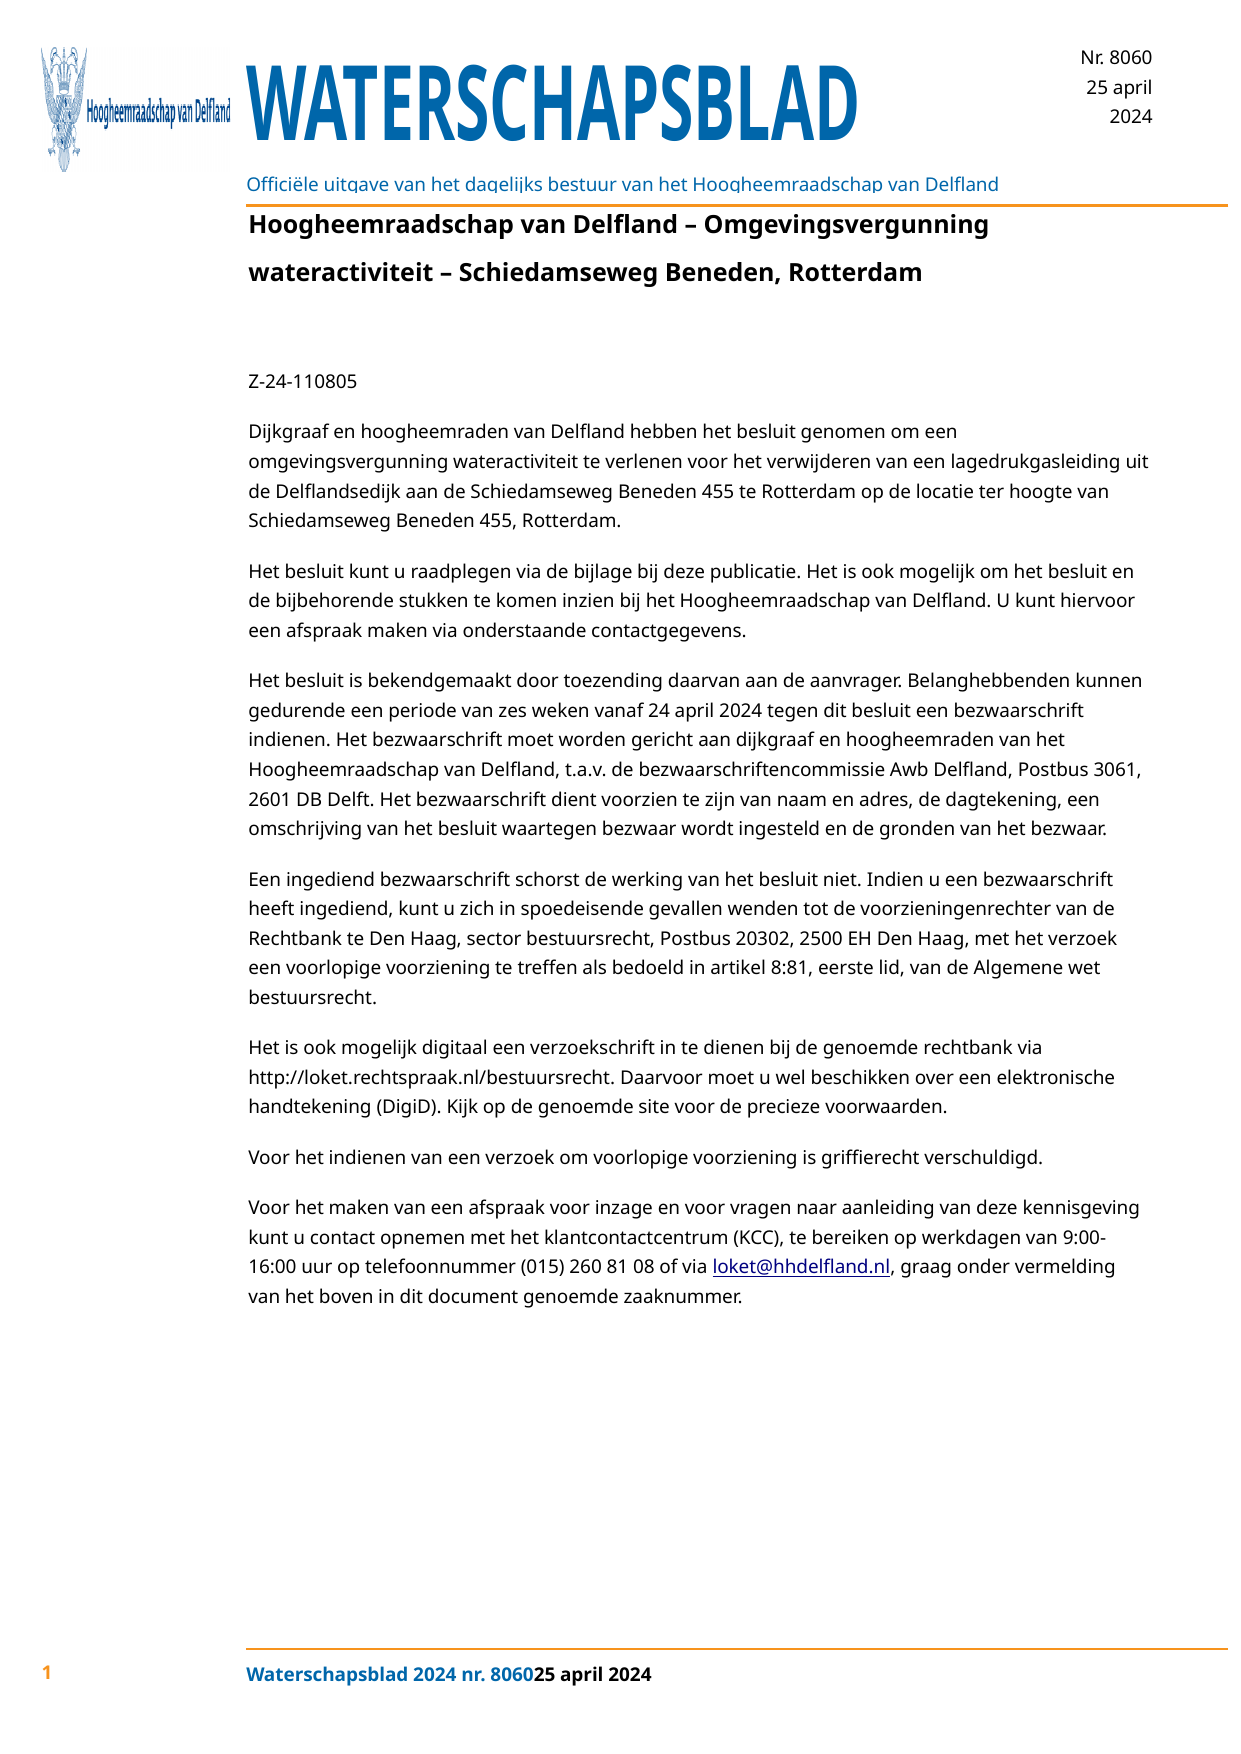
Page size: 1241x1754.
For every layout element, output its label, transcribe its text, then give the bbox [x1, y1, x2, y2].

text Het besluit kunt u raadplegen via de bijlage bij deze publicatie. Het is ook mogelijk om het besluit en de bijbehorende stukken te komen inzien bij het Hoogheemraadschap van Delfland. U kunt hiervoor een afspraak maken via onderstaande contactgegevens. [248, 558, 1152, 643]
text Dijkgraaf en hoogheemraden van Delfland hebben het besluit genomen om een omgevingsvergunning wateractiviteit te verlenen voor het verwijderen van een lagedrukgasleiding uit de Delflandsedijk aan de Schiedamseweg Beneden 455 te Rotterdam op de locatie ter hoogte van Schiedamseweg Beneden 455, Rotterdam. [248, 419, 1152, 533]
text Het besluit is bekendgemaakt door toezending daarvan aan de aanvrager. Belanghebbenden kunnen gedurende een periode van zes weken vanaf 24 april 2024 tegen dit besluit een bezwaarschrift indienen. Het bezwaarschrift moet worden gericht aan dijkgraaf en hoogheemraden van het Hoogheemraadschap van Delfland, t.a.v. de bezwaarschriftencommissie Awb Delfland, Postbus 3061, 2601 DB Delft. Het bezwaarschrift dient voorzien te zijn van naam en adres, de dagtekening, een omschrijving van het besluit waartegen bezwaar wordt ingesteld en de gronden van het bezwaar. [248, 667, 1152, 841]
text Het is ook mogelijk digitaal een verzoekschrift in te dienen bij de genoemde rechtbank via http://loket.rechtspraak.nl/bestuursrecht. Daarvoor moet u wel beschikken over een elektronische handtekening (DigiD). Kijk op de genoemde site voor de precieze voorwaarden. [248, 1034, 1152, 1119]
text Een ingediend bezwaarschrift schorst de werking van het besluit niet. Indien u een bezwaarschrift heeft ingediend, kunt u zich in spoedeisende gevallen wenden tot de voorzieningenrechter van de Rechtbank te Den Haag, sector bestuursrecht, Postbus 20302, 2500 EH Den Haag, met het verzoek een voorlopige voorziening te treffen als bedoeld in artikel 8:81, eerste lid, van de Algemene wet bestuursrecht. [248, 866, 1152, 1010]
picture [41, 47, 231, 172]
text Z-24-110805 [248, 368, 1152, 394]
text Hoogheemraadschap van Delfland – Omgevingsvergunning wateractiviteit – Schiedamseweg Beneden, Rotterdam [248, 207, 1152, 288]
text Voor het indienen van een verzoek om voorlopige voorziening is griffierecht verschuldigd. [248, 1144, 1152, 1170]
text Voor het maken van een afspraak voor inzage en voor vragen naar aanleiding van deze kennisgeving kunt u contact opnemen met het klantcontactcentrum (KCC), te bereiken op werkdagen van 9:00-16:00 uur op telefoonnummer (015) 260 81 08 of via loket@hhdelfland.nl, graag onder vermelding van het boven in dit document genoemde zaaknummer. [248, 1194, 1152, 1309]
